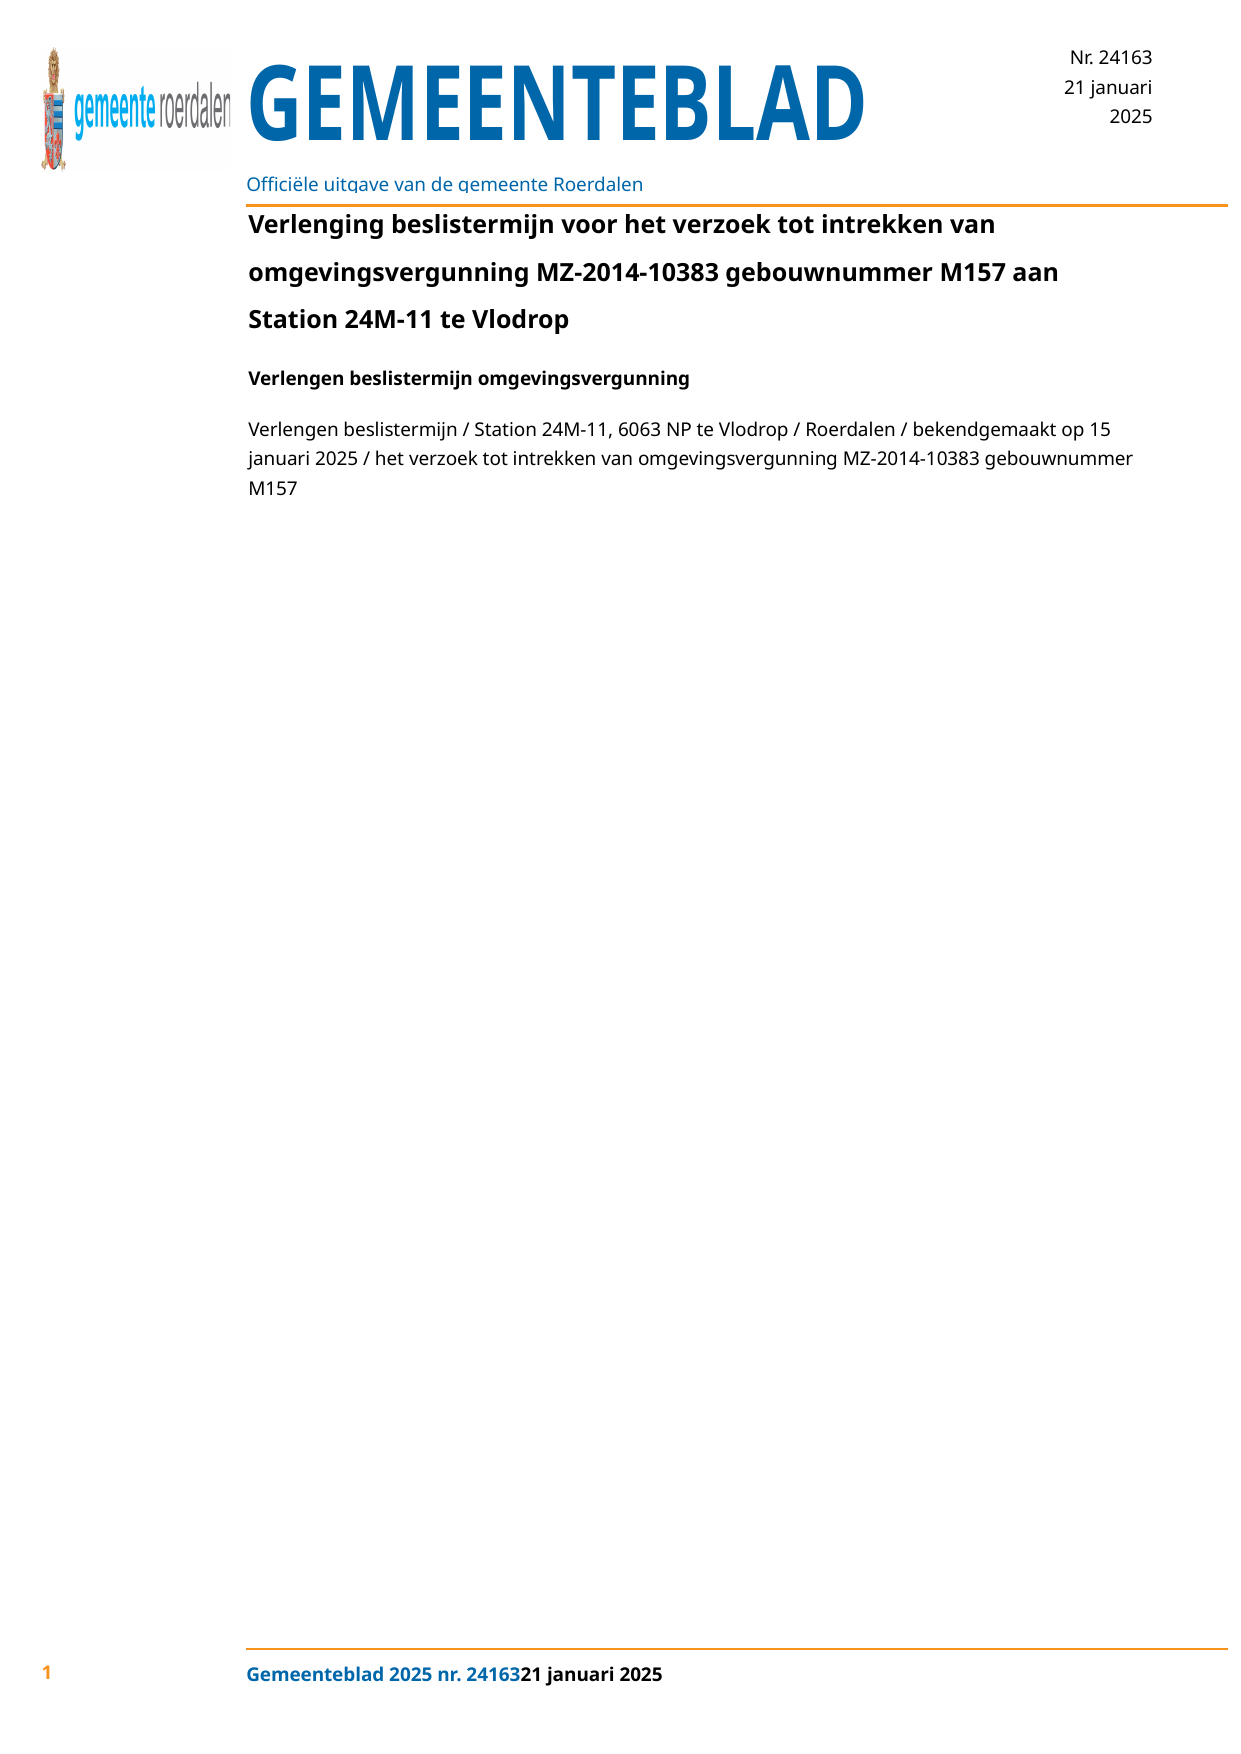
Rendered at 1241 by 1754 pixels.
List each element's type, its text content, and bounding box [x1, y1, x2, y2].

text Verlengen beslistermijn omgevingsvergunning [248, 366, 1152, 391]
picture [41, 47, 231, 172]
text Verlenging beslistermijn voor het verzoek tot intrekken van omgevingsvergunning MZ-2014-10383 gebouwnummer M157 aan Station 24M-11 te Vlodrop [248, 207, 1152, 336]
text Verlengen beslistermijn / Station 24M-11, 6063 NP te Vlodrop / Roerdalen / bekendgemaakt op 15 januari 2025 / het verzoek tot intrekken van omgevingsvergunning MZ-2014-10383 gebouwnummer M157 [248, 416, 1152, 501]
